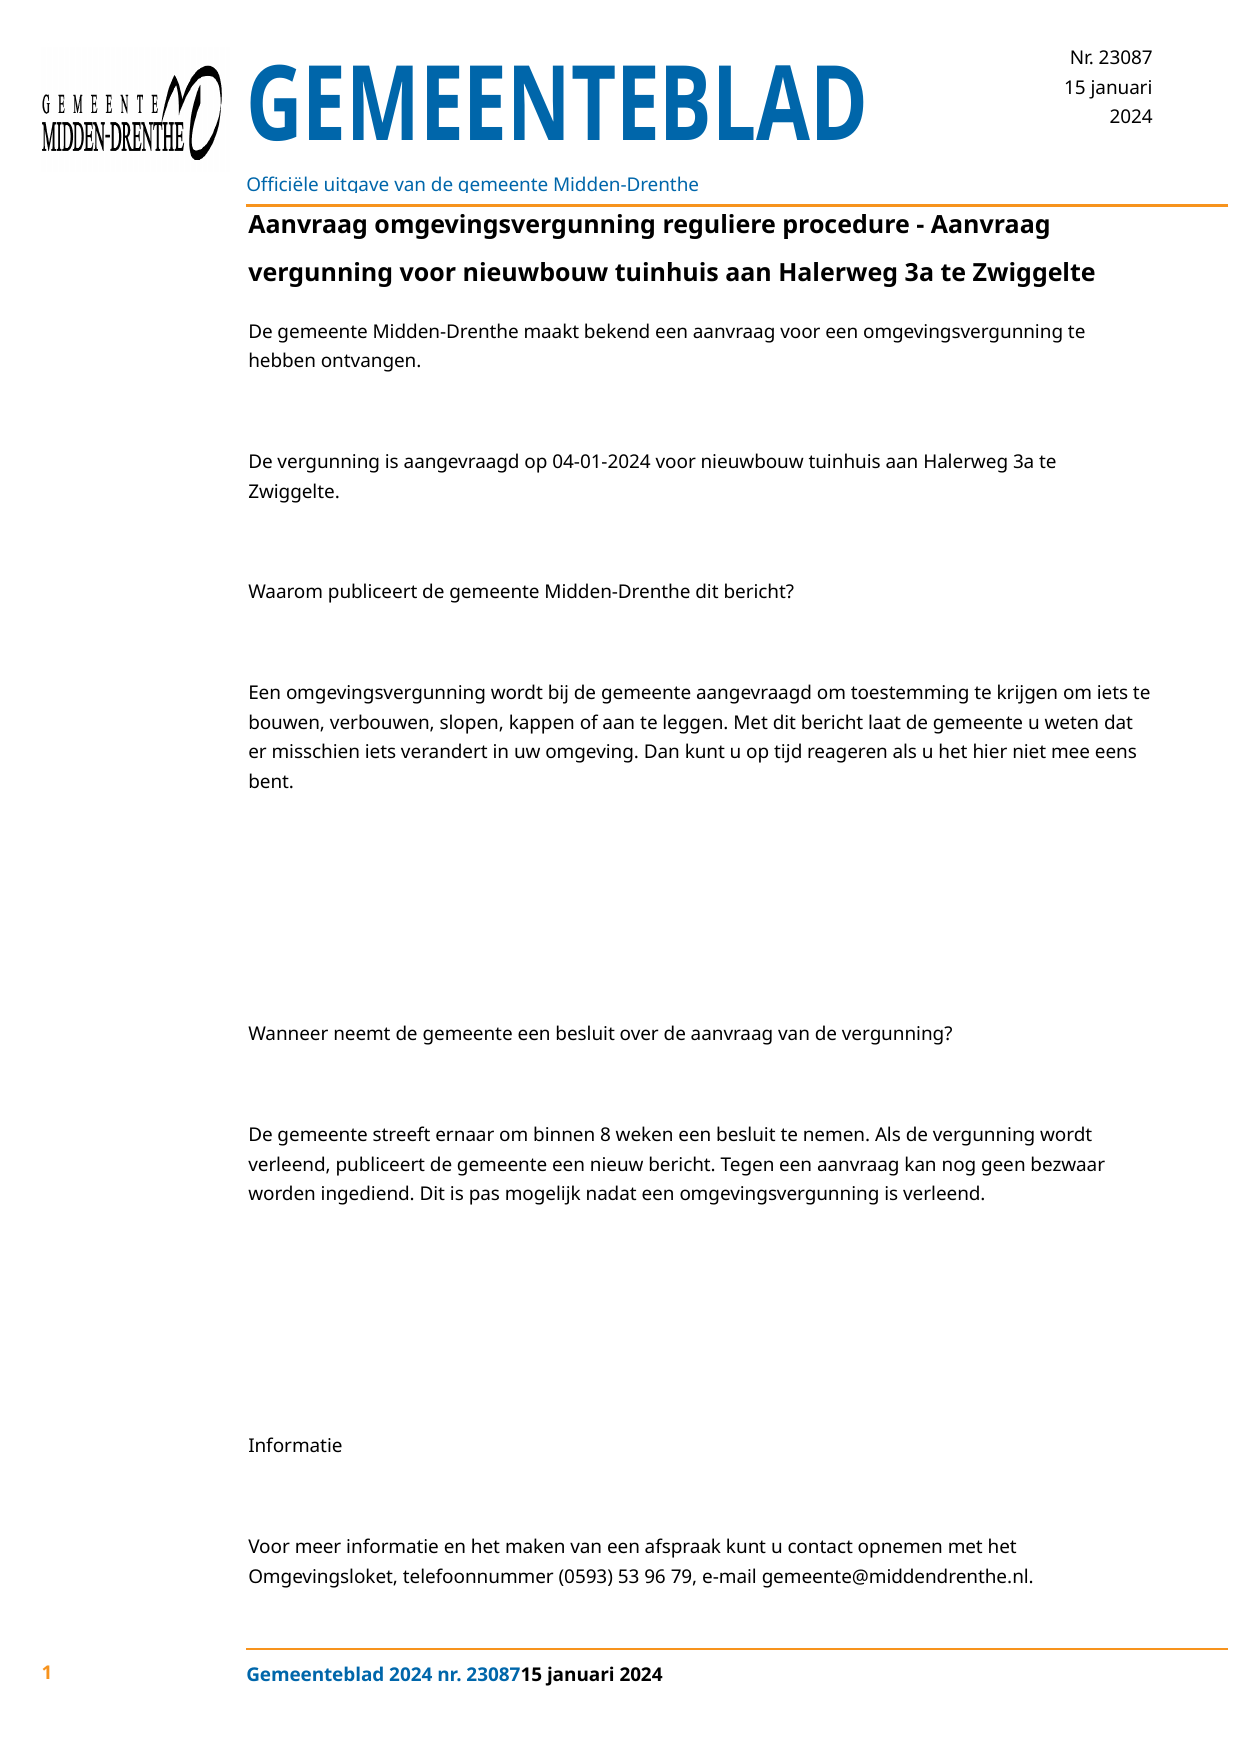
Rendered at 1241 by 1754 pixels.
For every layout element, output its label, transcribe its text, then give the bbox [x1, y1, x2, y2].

text De gemeente Midden-Drenthe maakt bekend een aanvraag voor een omgevingsvergunning te hebben ontvangen. [248, 318, 1152, 373]
picture [41, 47, 231, 172]
text Wanneer neemt de gemeente een besluit over de aanvraag van de vergunning? [248, 1020, 1152, 1046]
text Aanvraag omgevingsvergunning reguliere procedure - Aanvraag vergunning voor nieuwbouw tuinhuis aan Halerweg 3a te Zwiggelte [248, 207, 1152, 288]
text De vergunning is aangevraagd op 04-01-2024 voor nieuwbouw tuinhuis aan Halerweg 3a te Zwiggelte. [248, 448, 1152, 504]
text Voor meer informatie en het maken van een afspraak kunt u contact opnemen met het Omgevingsloket, telefoonnummer (0593) 53 96 79, e-mail gemeente@middendrenthe.nl. [248, 1533, 1152, 1589]
text Waarom publiceert de gemeente Midden-Drenthe dit bericht? [248, 579, 1152, 604]
text Een omgevingsvergunning wordt bij de gemeente aangevraagd om toestemming te krijgen om iets te bouwen, verbouwen, slopen, kappen of aan te leggen. Met dit bericht laat de gemeente u weten dat er misschien iets verandert in uw omgeving. Dan kunt u op tijd reageren als u het hier niet mee eens bent. [248, 679, 1152, 794]
text De gemeente streeft ernaar om binnen 8 weken een besluit te nemen. Als de vergunning wordt verleend, publiceert de gemeente een nieuw bericht. Tegen een aanvraag kan nog geen bezwaar worden ingediend. Dit is pas mogelijk nadat een omgevingsvergunning is verleend. [248, 1121, 1152, 1206]
text Informatie [248, 1432, 1152, 1458]
